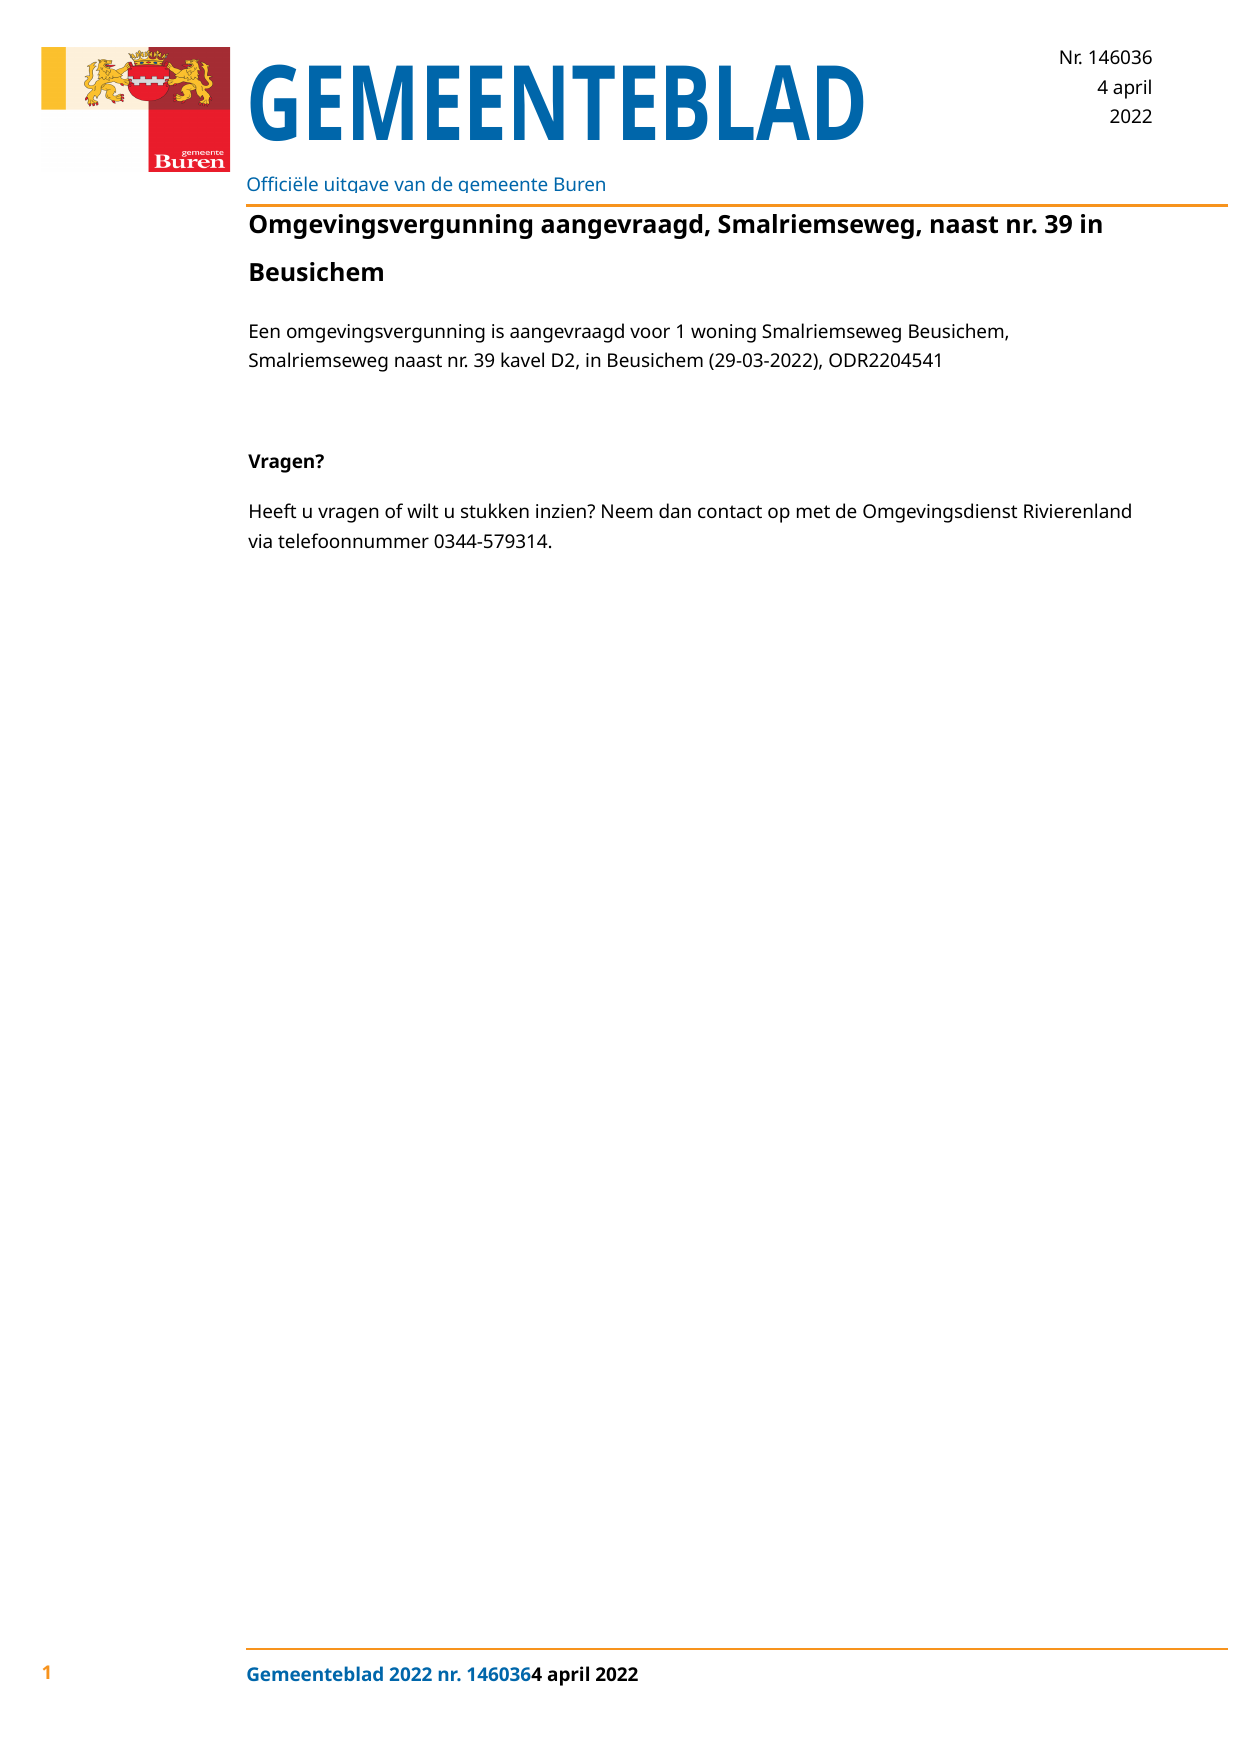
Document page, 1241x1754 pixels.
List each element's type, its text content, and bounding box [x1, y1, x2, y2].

picture [41, 47, 231, 172]
text Omgevingsvergunning aangevraagd, Smalriemseweg, naast nr. 39 in Beusichem [248, 207, 1152, 288]
text Vragen? [248, 448, 1152, 474]
text Heeft u vragen of wilt u stukken inzien? Neem dan contact op met de Omgevingsdienst Rivierenland via telefoonnummer 0344-579314. [248, 499, 1152, 554]
text Een omgevingsvergunning is aangevraagd voor 1 woning Smalriemseweg Beusichem, Smalriemseweg naast nr. 39 kavel D2, in Beusichem (29-03-2022), ODR2204541 [248, 318, 1152, 373]
